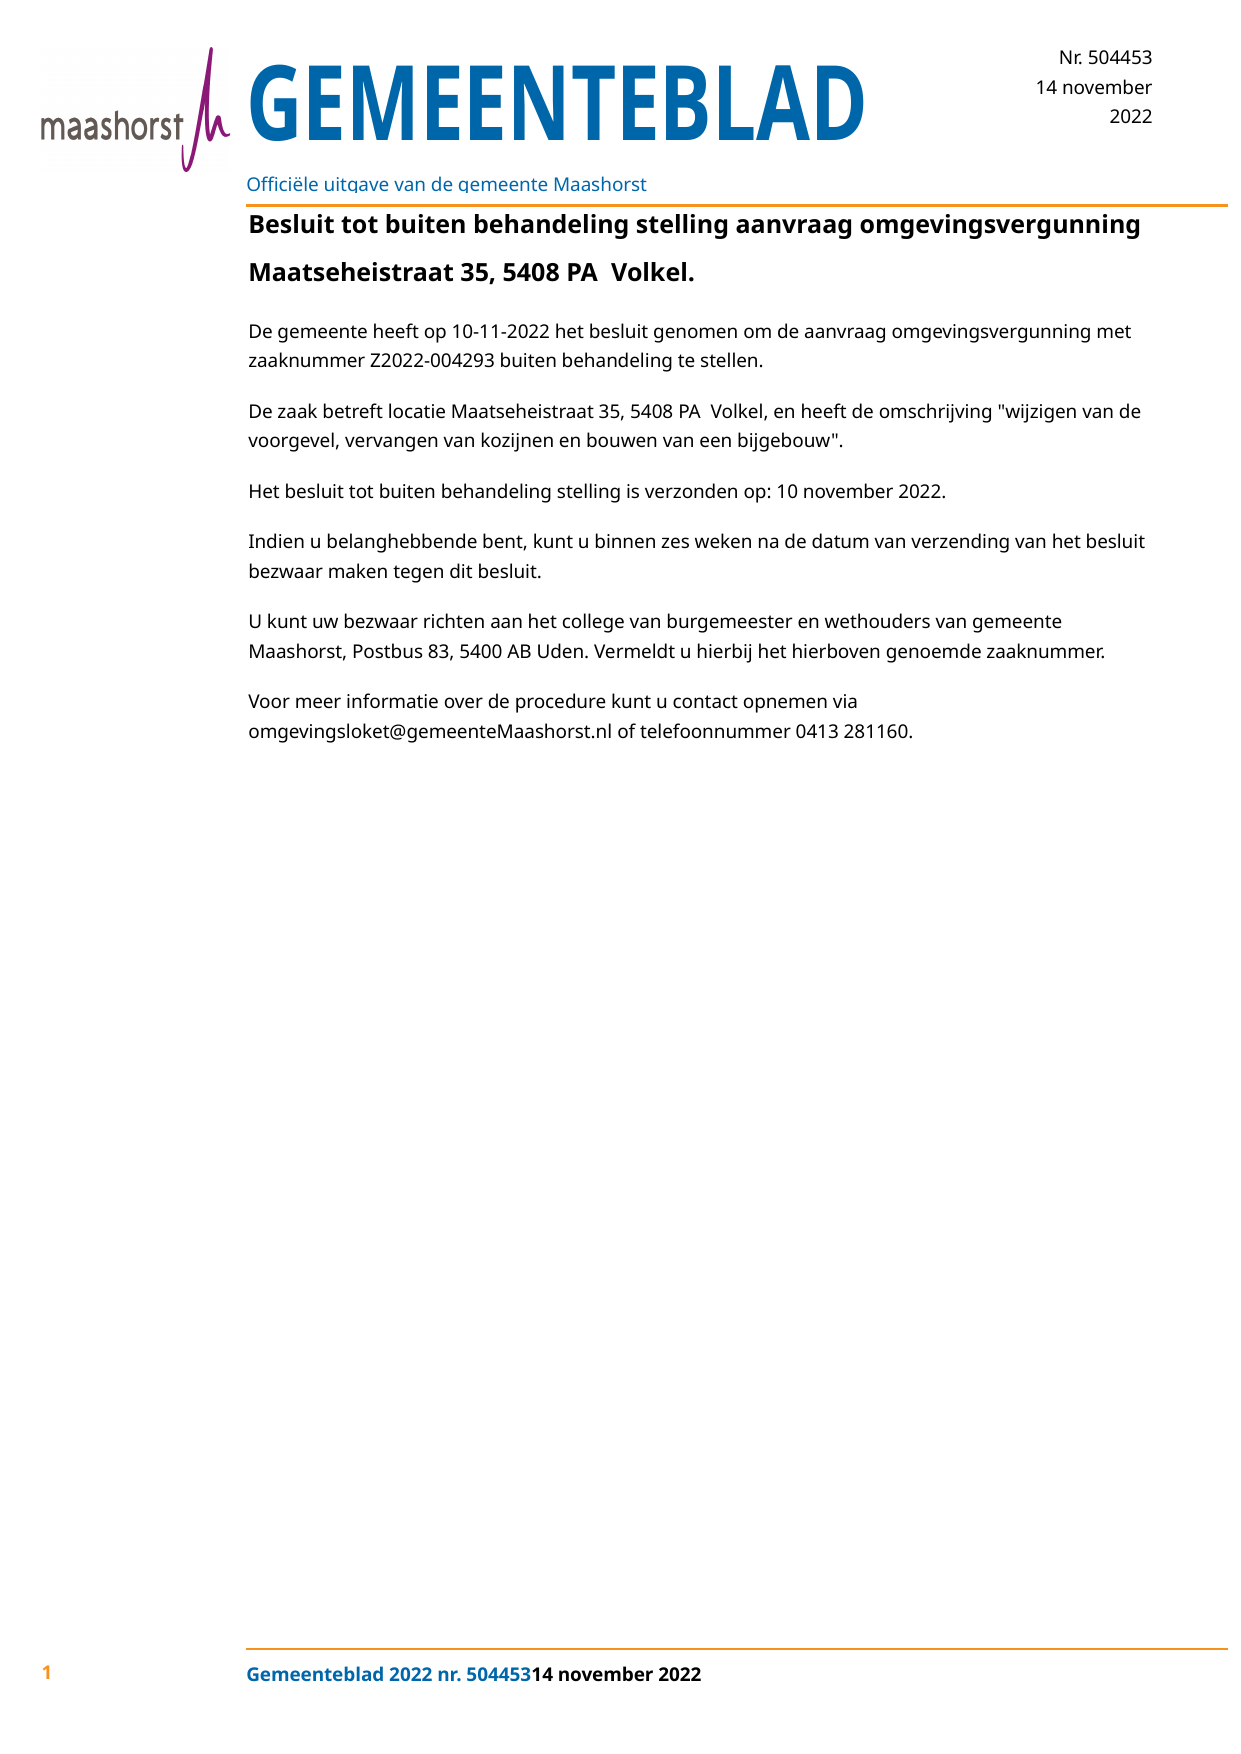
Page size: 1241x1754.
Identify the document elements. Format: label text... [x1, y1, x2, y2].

text U kunt uw bezwaar richten aan het college van burgemeester en wethouders van gemeente Maashorst, Postbus 83, 5400 AB Uden. Vermeldt u hierbij het hierboven genoemde zaaknummer. [248, 608, 1152, 664]
text Het besluit tot buiten behandeling stelling is verzonden op: 10 november 2022. [248, 478, 1152, 504]
picture [41, 47, 231, 172]
text Indien u belanghebbende bent, kunt u binnen zes weken na de datum van verzending van het besluit bezwaar maken tegen dit besluit. [248, 528, 1152, 584]
text Voor meer informatie over de procedure kunt u contact opnemen via omgevingsloket@gemeenteMaashorst.nl of telefoonnummer 0413 281160. [248, 688, 1152, 744]
text De zaak betreft locatie Maatseheistraat 35, 5408 PA Volkel, en heeft de omschrijving "wijzigen van de voorgevel, vervangen van kozijnen en bouwen van een bijgebouw". [248, 398, 1152, 453]
text De gemeente heeft op 10-11-2022 het besluit genomen om de aanvraag omgevingsvergunning met zaaknummer Z2022-004293 buiten behandeling te stellen. [248, 318, 1152, 373]
text Besluit tot buiten behandeling stelling aanvraag omgevingsvergunning Maatseheistraat 35, 5408 PA Volkel. [248, 207, 1152, 288]
